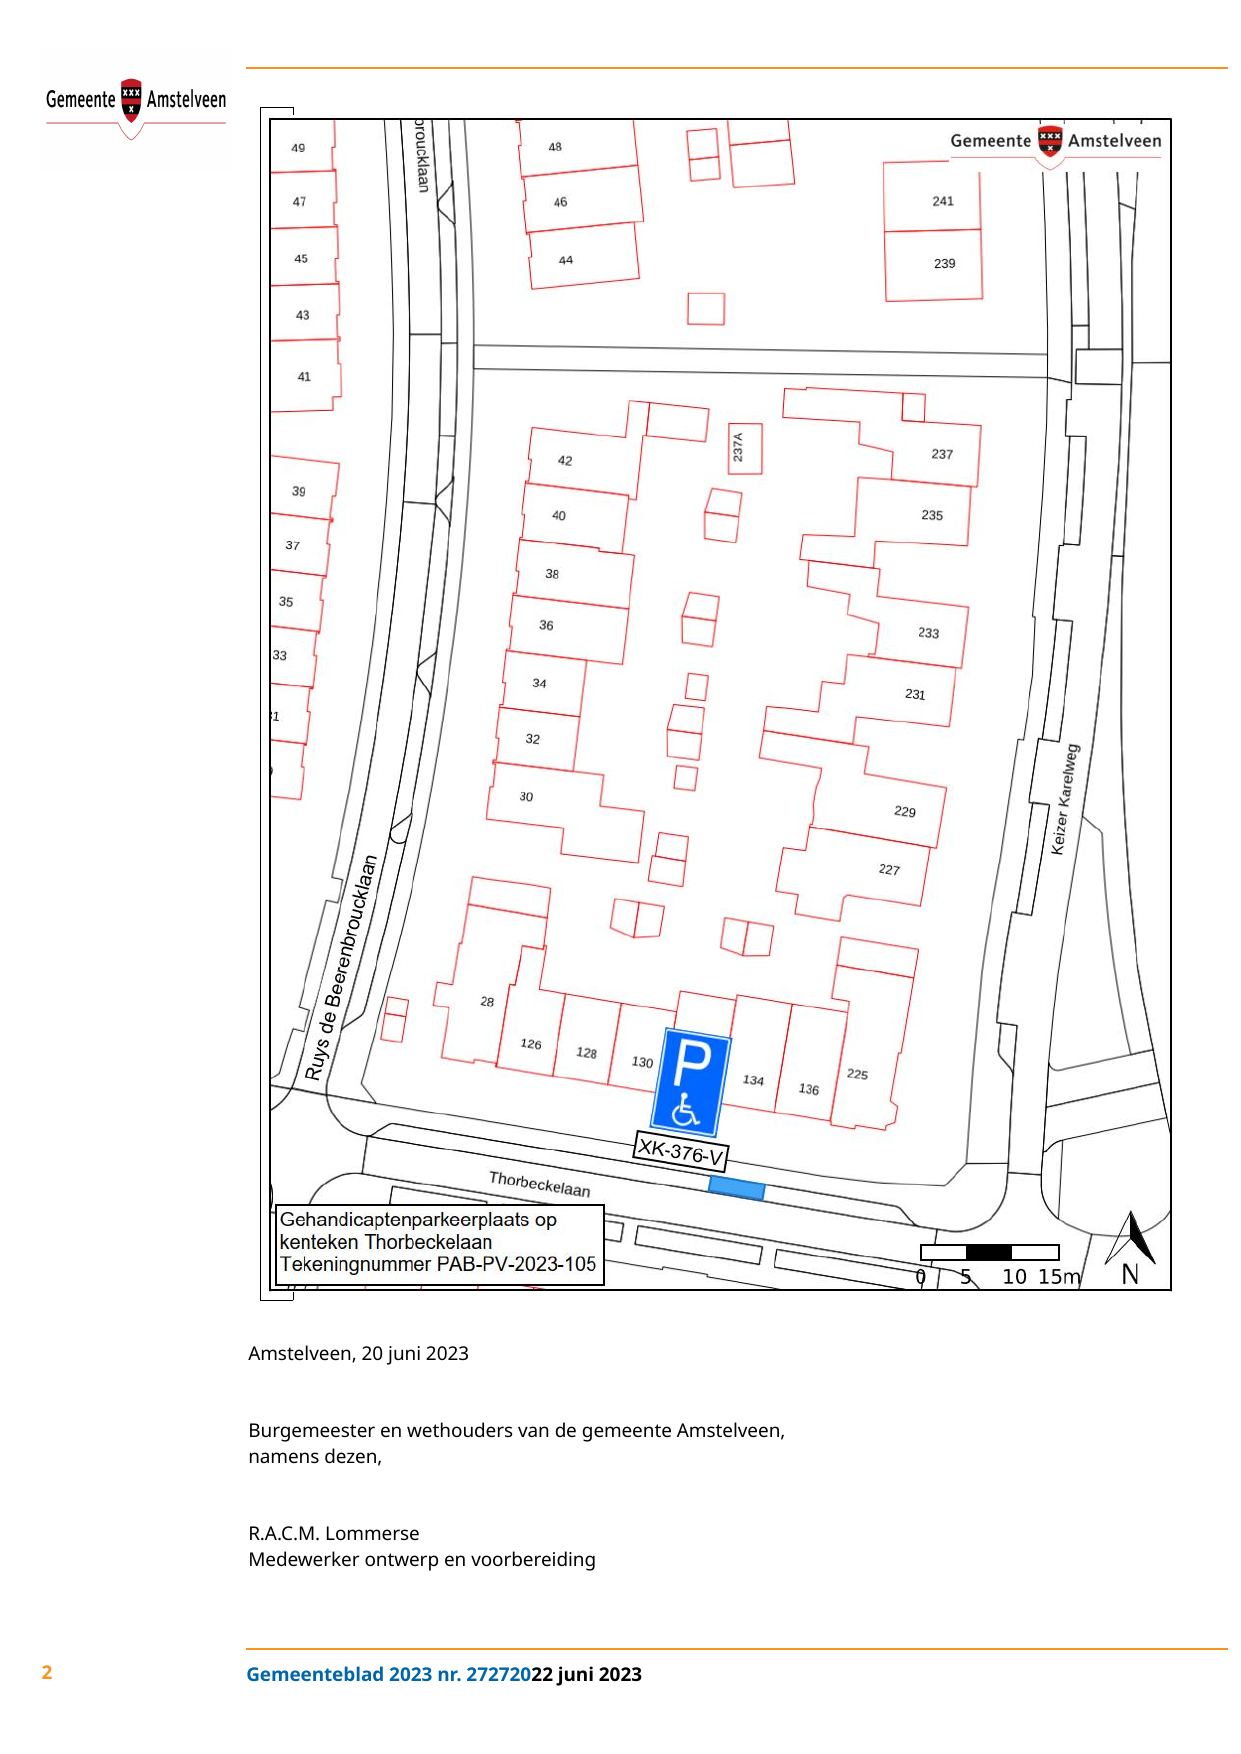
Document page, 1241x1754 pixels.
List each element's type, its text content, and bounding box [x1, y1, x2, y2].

text Burgemeester en wethouders van de gemeente Amstelveen, [248, 1417, 1152, 1443]
picture [41, 47, 231, 172]
text R.A.C.M. Lommerse [248, 1520, 1152, 1546]
picture [268, 115, 1173, 1292]
text Amstelveen, 20 juni 2023 [248, 1340, 1152, 1366]
text namens dezen, [248, 1443, 1152, 1468]
text Medewerker ontwerp en voorbereiding [248, 1546, 1152, 1571]
